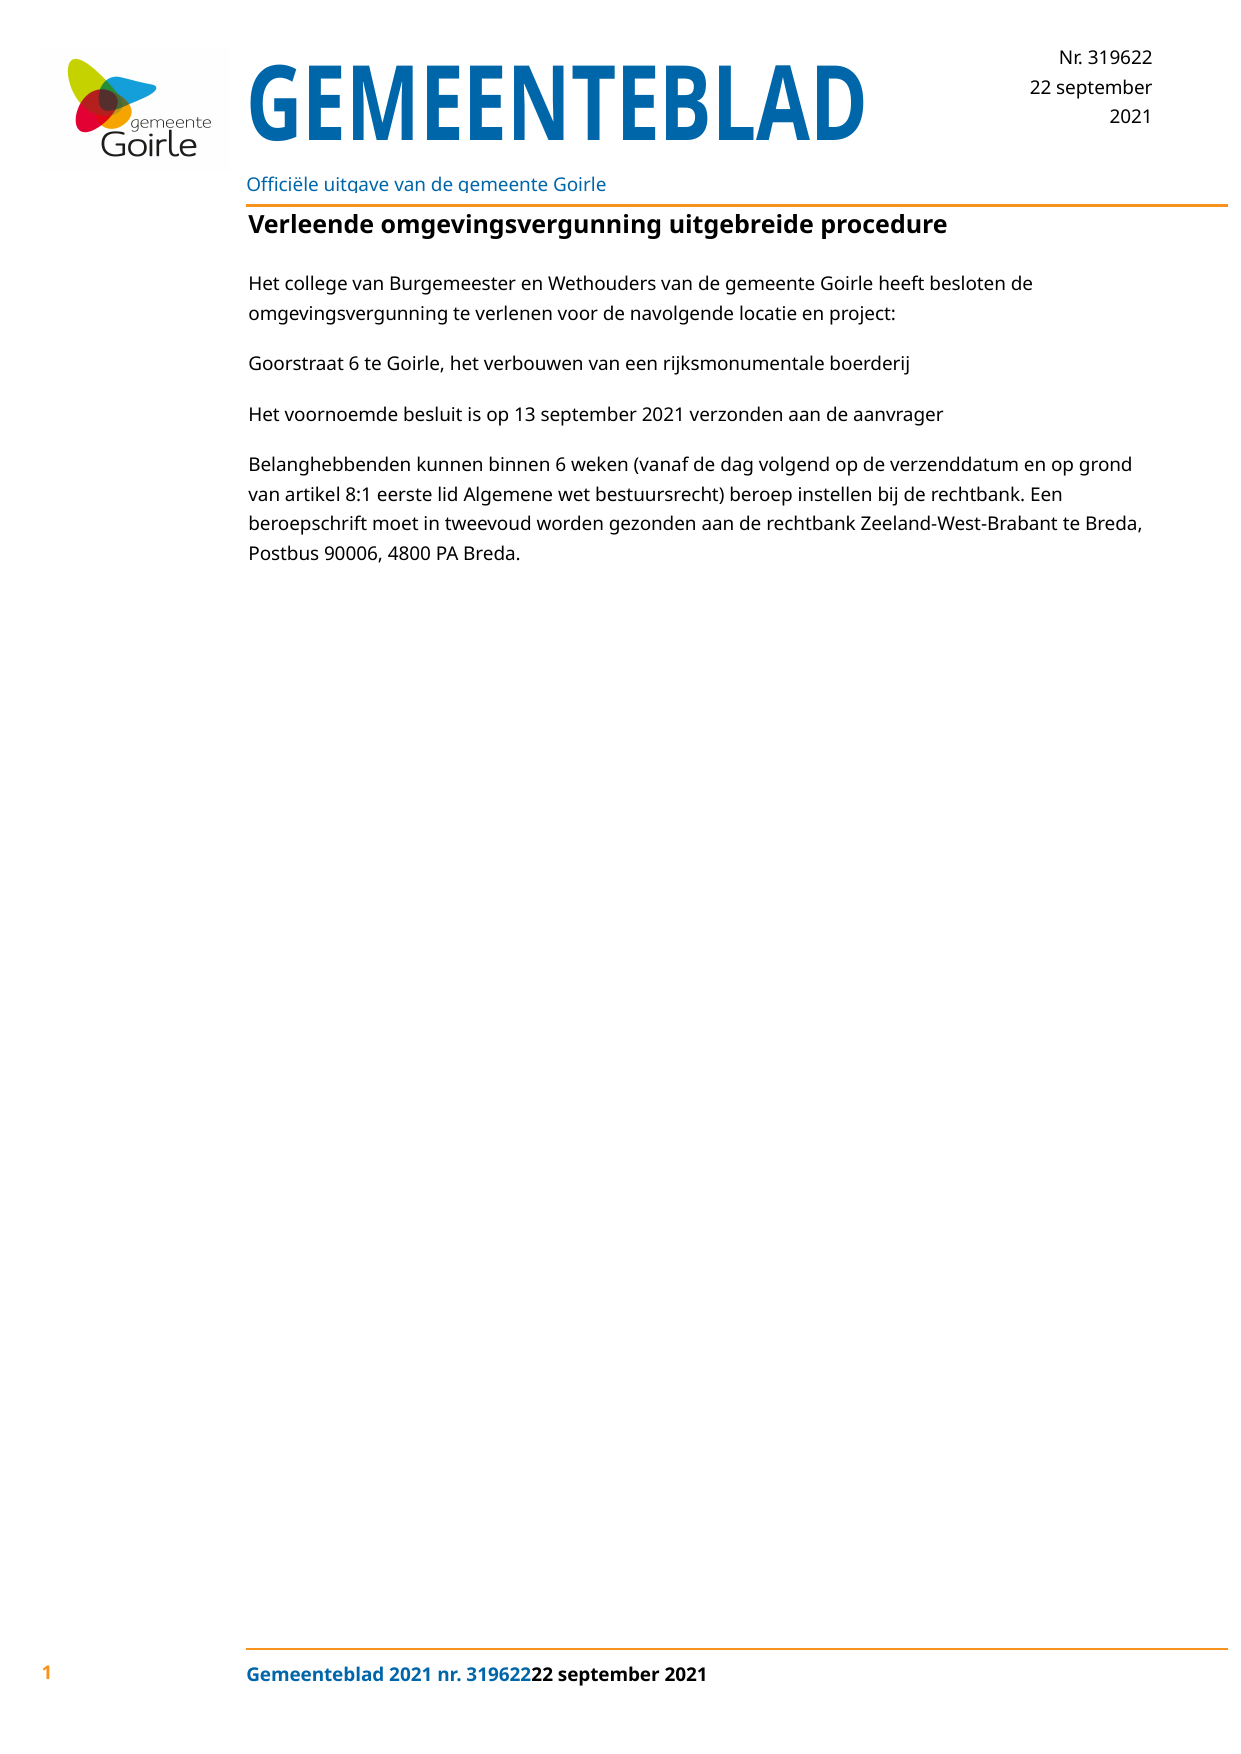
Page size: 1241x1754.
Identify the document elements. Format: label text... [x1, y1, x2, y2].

text Het voornoemde besluit is op 13 september 2021 verzonden aan de aanvrager [248, 401, 1152, 426]
picture [41, 47, 231, 172]
text Het college van Burgemeester en Wethouders van de gemeente Goirle heeft besloten de omgevingsvergunning te verlenen voor de navolgende locatie en project: [248, 270, 1152, 326]
text Goorstraat 6 te Goirle, het verbouwen van een rijksmonumentale boerderij [248, 350, 1152, 376]
text Belanghebbenden kunnen binnen 6 weken (vanaf de dag volgend op de verzenddatum en op grond van artikel 8:1 eerste lid Algemene wet bestuursrecht) beroep instellen bij de rechtbank. Een beroepschrift moet in tweevoud worden gezonden aan de rechtbank Zeeland-West-Brabant te Breda, Postbus 90006, 4800 PA Breda. [248, 451, 1152, 566]
text Verleende omgevingsvergunning uitgebreide procedure [248, 207, 1152, 241]
